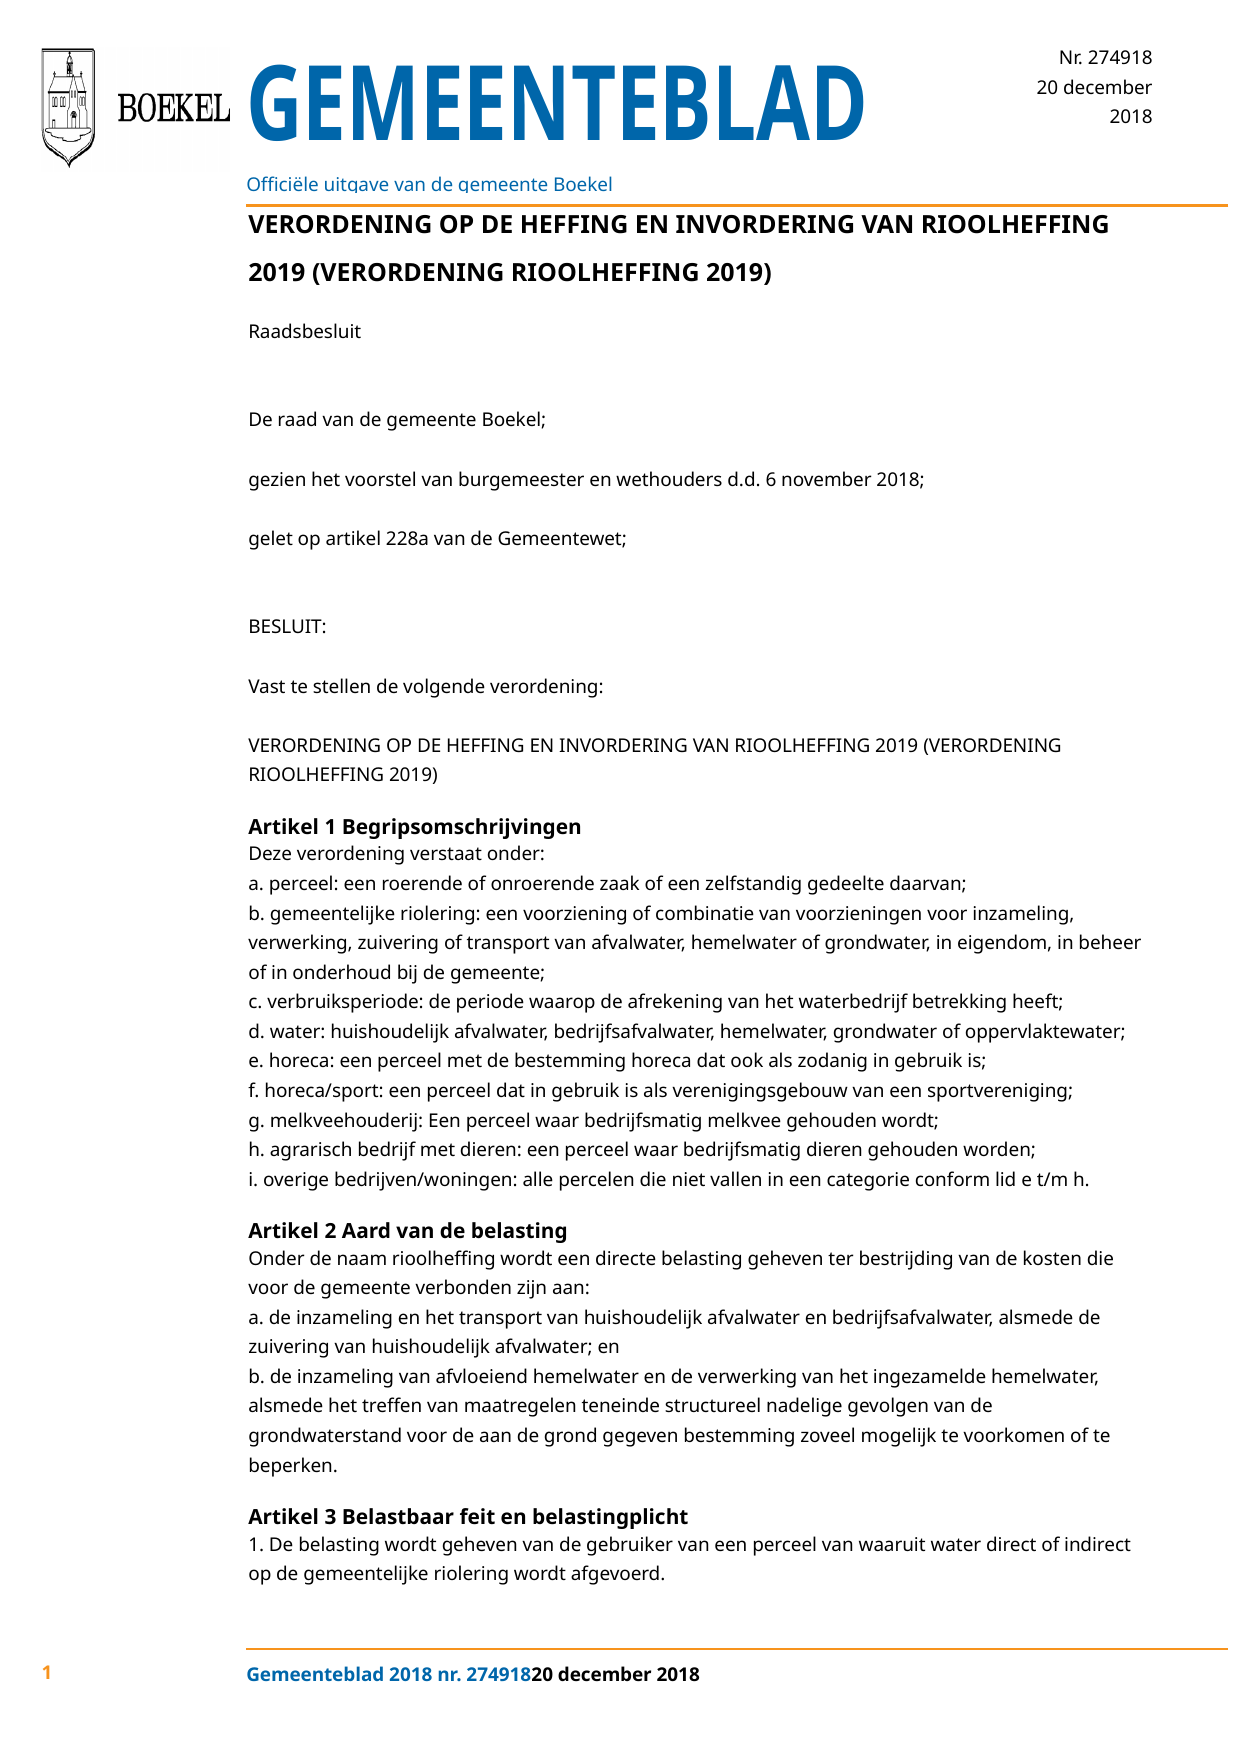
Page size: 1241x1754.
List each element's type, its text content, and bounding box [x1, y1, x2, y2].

text VERORDENING OP DE HEFFING EN INVORDERING VAN RIOOLHEFFING 2019 (VERORDENING RIOOLHEFFING 2019) [248, 732, 1152, 787]
text b. de inzameling van afvloeiend hemelwater en de verwerking van het ingezamelde hemelwater, alsmede het treffen van maatregelen teneinde structureel nadelige gevolgen van de grondwaterstand voor de aan de grond gegeven bestemming zoveel mogelijk te voorkomen of te beperken. [248, 1363, 1152, 1478]
text Vast te stellen de volgende verordening: [248, 673, 1152, 699]
text a. perceel: een roerende of onroerende zaak of een zelfstandig gedeelte daarvan; [248, 870, 1152, 896]
text BESLUIT: [248, 614, 1152, 639]
text VERORDENING OP DE HEFFING EN INVORDERING VAN RIOOLHEFFING 2019 (VERORDENING RIOOLHEFFING 2019) [248, 207, 1152, 288]
text gelet op artikel 228a van de Gemeentewet; [248, 525, 1152, 551]
text Artikel 2 Aard van de belasting [248, 1216, 1152, 1245]
text e. horeca: een perceel met de bestemming horeca dat ook als zodanig in gebruik is; [248, 1048, 1152, 1073]
text Onder de naam rioolheffing wordt een directe belasting geheven ter bestrijding van de kosten die voor de gemeente verbonden zijn aan: [248, 1245, 1152, 1300]
text b. gemeentelijke riolering: een voorziening of combinatie van voorzieningen voor inzameling, verwerking, zuivering of transport van afvalwater, hemelwater of grondwater, in eigendom, in beheer of in onderhoud bij de gemeente; [248, 900, 1152, 984]
picture [41, 47, 231, 172]
text De raad van de gemeente Boekel; [248, 407, 1152, 432]
text Artikel 1 Begripsomschrijvingen [248, 812, 1152, 841]
text Artikel 3 Belastbaar feit en belastingplicht [248, 1502, 1152, 1531]
text Deze verordening verstaat onder: [248, 841, 1152, 866]
text c. verbruiksperiode: de periode waarop de afrekening van het waterbedrijf betrekking heeft; [248, 988, 1152, 1014]
text i. overige bedrijven/woningen: alle percelen die niet vallen in een categorie conform lid e t/m h. [248, 1166, 1152, 1192]
text h. agrarisch bedrijf met dieren: een perceel waar bedrijfsmatig dieren gehouden worden; [248, 1136, 1152, 1162]
text d. water: huishoudelijk afvalwater, bedrijfsafvalwater, hemelwater, grondwater of oppervlaktewater; [248, 1018, 1152, 1044]
text 1. De belasting wordt geheven van de gebruiker van een perceel van waaruit water direct of indirect op de gemeentelijke riolering wordt afgevoerd. [248, 1531, 1152, 1586]
text a. de inzameling en het transport van huishoudelijk afvalwater en bedrijfsafvalwater, alsmede de zuivering van huishoudelijk afvalwater; en [248, 1304, 1152, 1359]
text Raadsbesluit [248, 318, 1152, 344]
text g. melkveehouderij: Een perceel waar bedrijfsmatig melkvee gehouden wordt; [248, 1107, 1152, 1132]
text gezien het voorstel van burgemeester en wethouders d.d. 6 november 2018; [248, 466, 1152, 492]
text f. horeca/sport: een perceel dat in gebruik is als verenigingsgebouw van een sportvereniging; [248, 1077, 1152, 1103]
